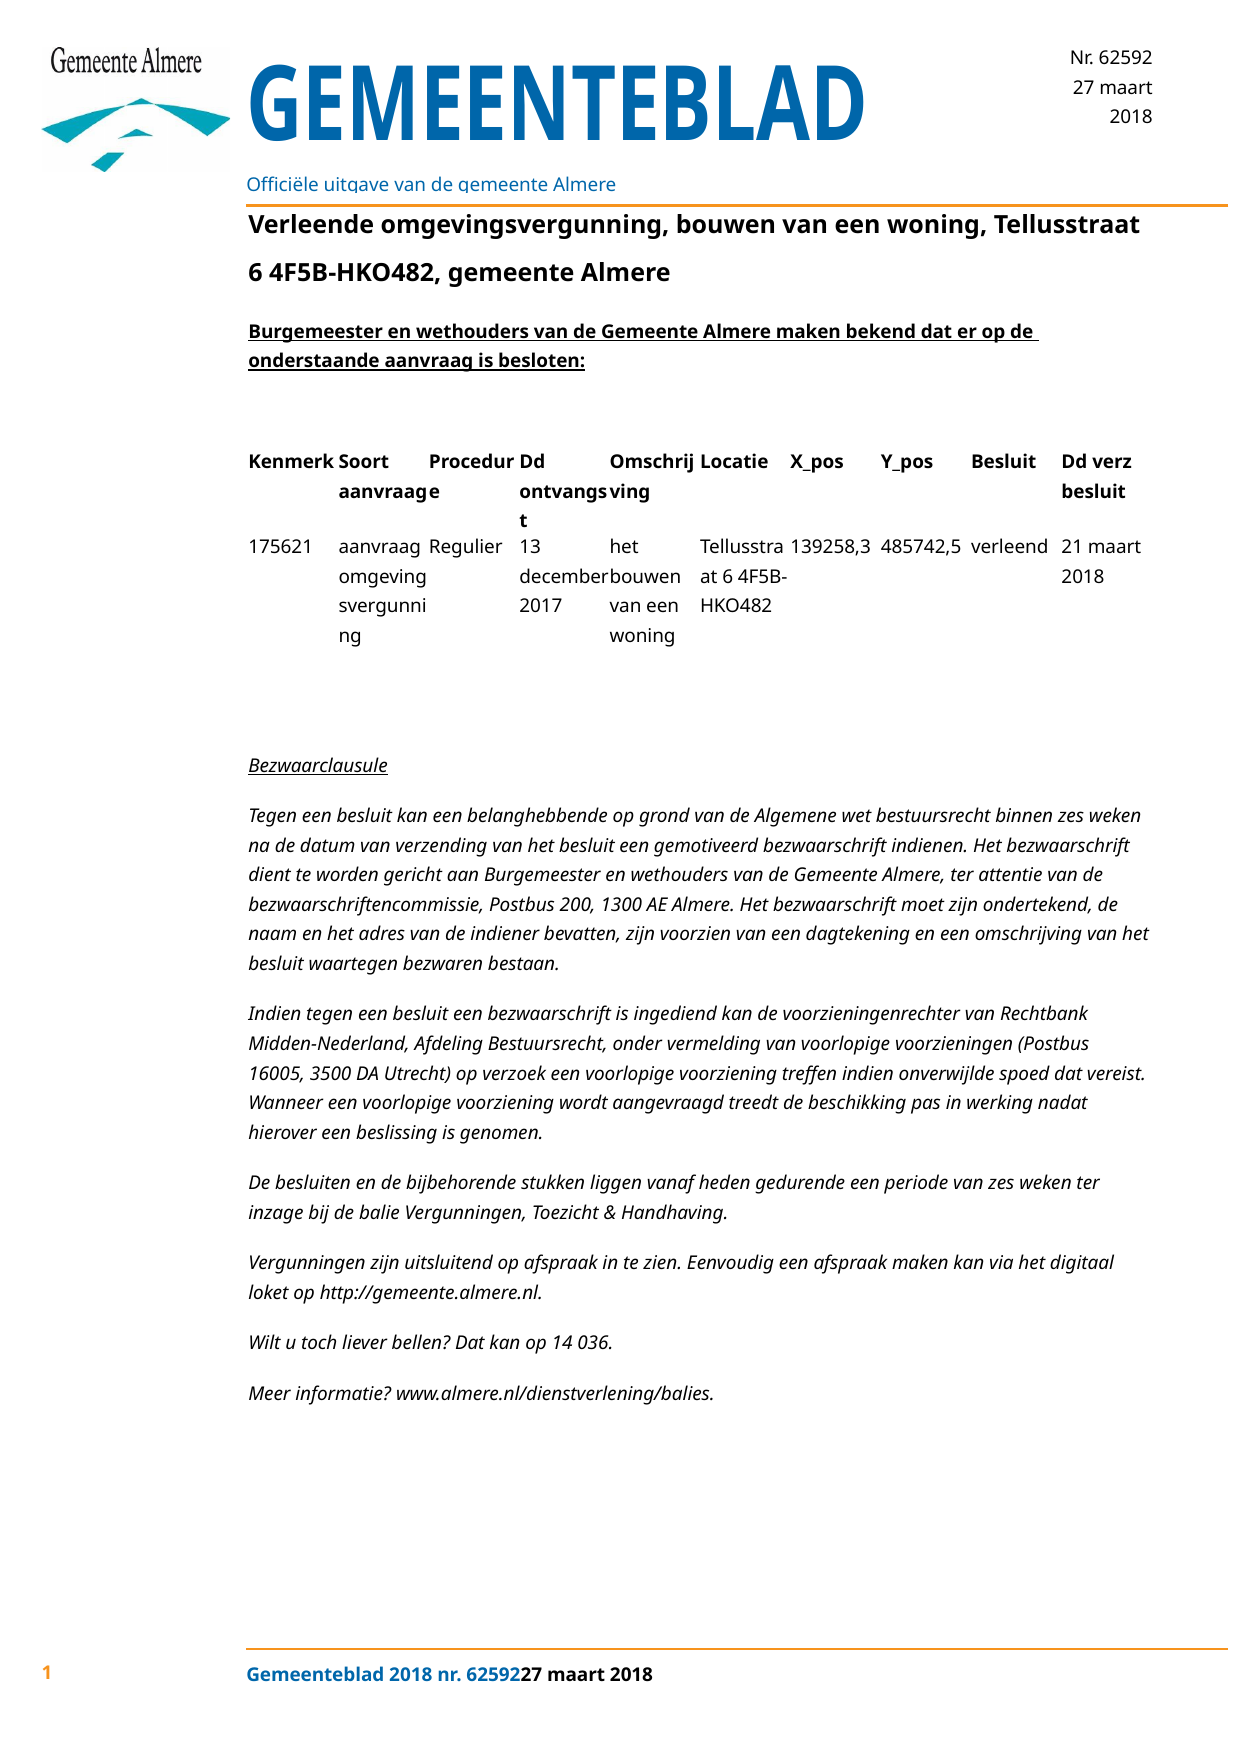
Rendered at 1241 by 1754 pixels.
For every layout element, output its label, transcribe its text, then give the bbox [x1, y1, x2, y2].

table_header Procedure [429, 449, 519, 533]
text De besluiten en de bijbehorende stukken liggen vanaf heden gedurende een periode van zes weken ter inzage bij de balie Vergunningen, Toezicht & Handhaving. [248, 1169, 1152, 1225]
table_cell 139258,3 [790, 533, 881, 648]
table_cell Tellusstraat 6 4F5B-HKO482 [700, 533, 790, 648]
text Vergunningen zijn uitsluitend op afspraak in te zien. Eenvoudig een afspraak maken kan via het digitaal loket op http://gemeente.almere.nl. [248, 1249, 1152, 1305]
table_cell het bouwen van een woning [609, 533, 700, 648]
text Indien tegen een besluit een bezwaarschrift is ingediend kan de voorzieningenrechter van Rechtbank Midden-Nederland, Afdeling Bestuursrecht, onder vermelding van voorlopige voorzieningen (Postbus 16005, 3500 DA Utrecht) op verzoek een voorlopige voorziening treffen indien onverwijlde spoed dat vereist. Wanneer een voorlopige voorziening wordt aangevraagd treedt de beschikking pas in werking nadat hierover een beslissing is genomen. [248, 1001, 1152, 1145]
table_cell Regulier [429, 533, 519, 648]
table_header Y_pos [881, 449, 971, 533]
table_cell 13 december 2017 [519, 533, 609, 648]
text Meer informatie? www.almere.nl/dienstverlening/balies. [248, 1380, 1152, 1406]
table_cell 485742,5 [881, 533, 971, 648]
table_header X_pos [790, 449, 881, 533]
text Wilt u toch liever bellen? Dat kan op 14 036. [248, 1329, 1152, 1355]
text Bezwaarclausule [248, 752, 1152, 778]
table_header Soort aanvraag [338, 449, 429, 533]
text Burgemeester en wethouders van de Gemeente Almere maken bekend dat er op de onderstaande aanvraag is besloten: [248, 318, 1152, 373]
text Tegen een besluit kan een belanghebbende op grond van de Algemene wet bestuursrecht binnen zes weken na de datum van verzending van het besluit een gemotiveerd bezwaarschrift indienen. Het bezwaarschrift dient te worden gericht aan Burgemeester en wethouders van de Gemeente Almere, ter attentie van de bezwaarschriftencommissie, Postbus 200, 1300 AE Almere. Het bezwaarschrift moet zijn ondertekend, de naam en het adres van de indiener bevatten, zijn voorzien van een dagtekening en een omschrijving van het besluit waartegen bezwaren bestaan. [248, 802, 1152, 976]
text Verleende omgevingsvergunning, bouwen van een woning, Tellusstraat 6 4F5B-HKO482, gemeente Almere [248, 207, 1152, 288]
table_header Dd verz besluit [1061, 449, 1152, 533]
picture [41, 47, 231, 172]
table_header Locatie [700, 449, 790, 533]
table_header Kenmerk [248, 449, 338, 533]
table_cell 175621 [248, 533, 338, 648]
table_header Besluit [971, 449, 1061, 533]
table_cell 21 maart 2018 [1061, 533, 1152, 648]
table_cell verleend [971, 533, 1061, 648]
table_header Omschrijving [609, 449, 700, 533]
table_cell aanvraag omgevingsvergunning [338, 533, 429, 648]
table_header Dd ontvangst [519, 449, 609, 533]
